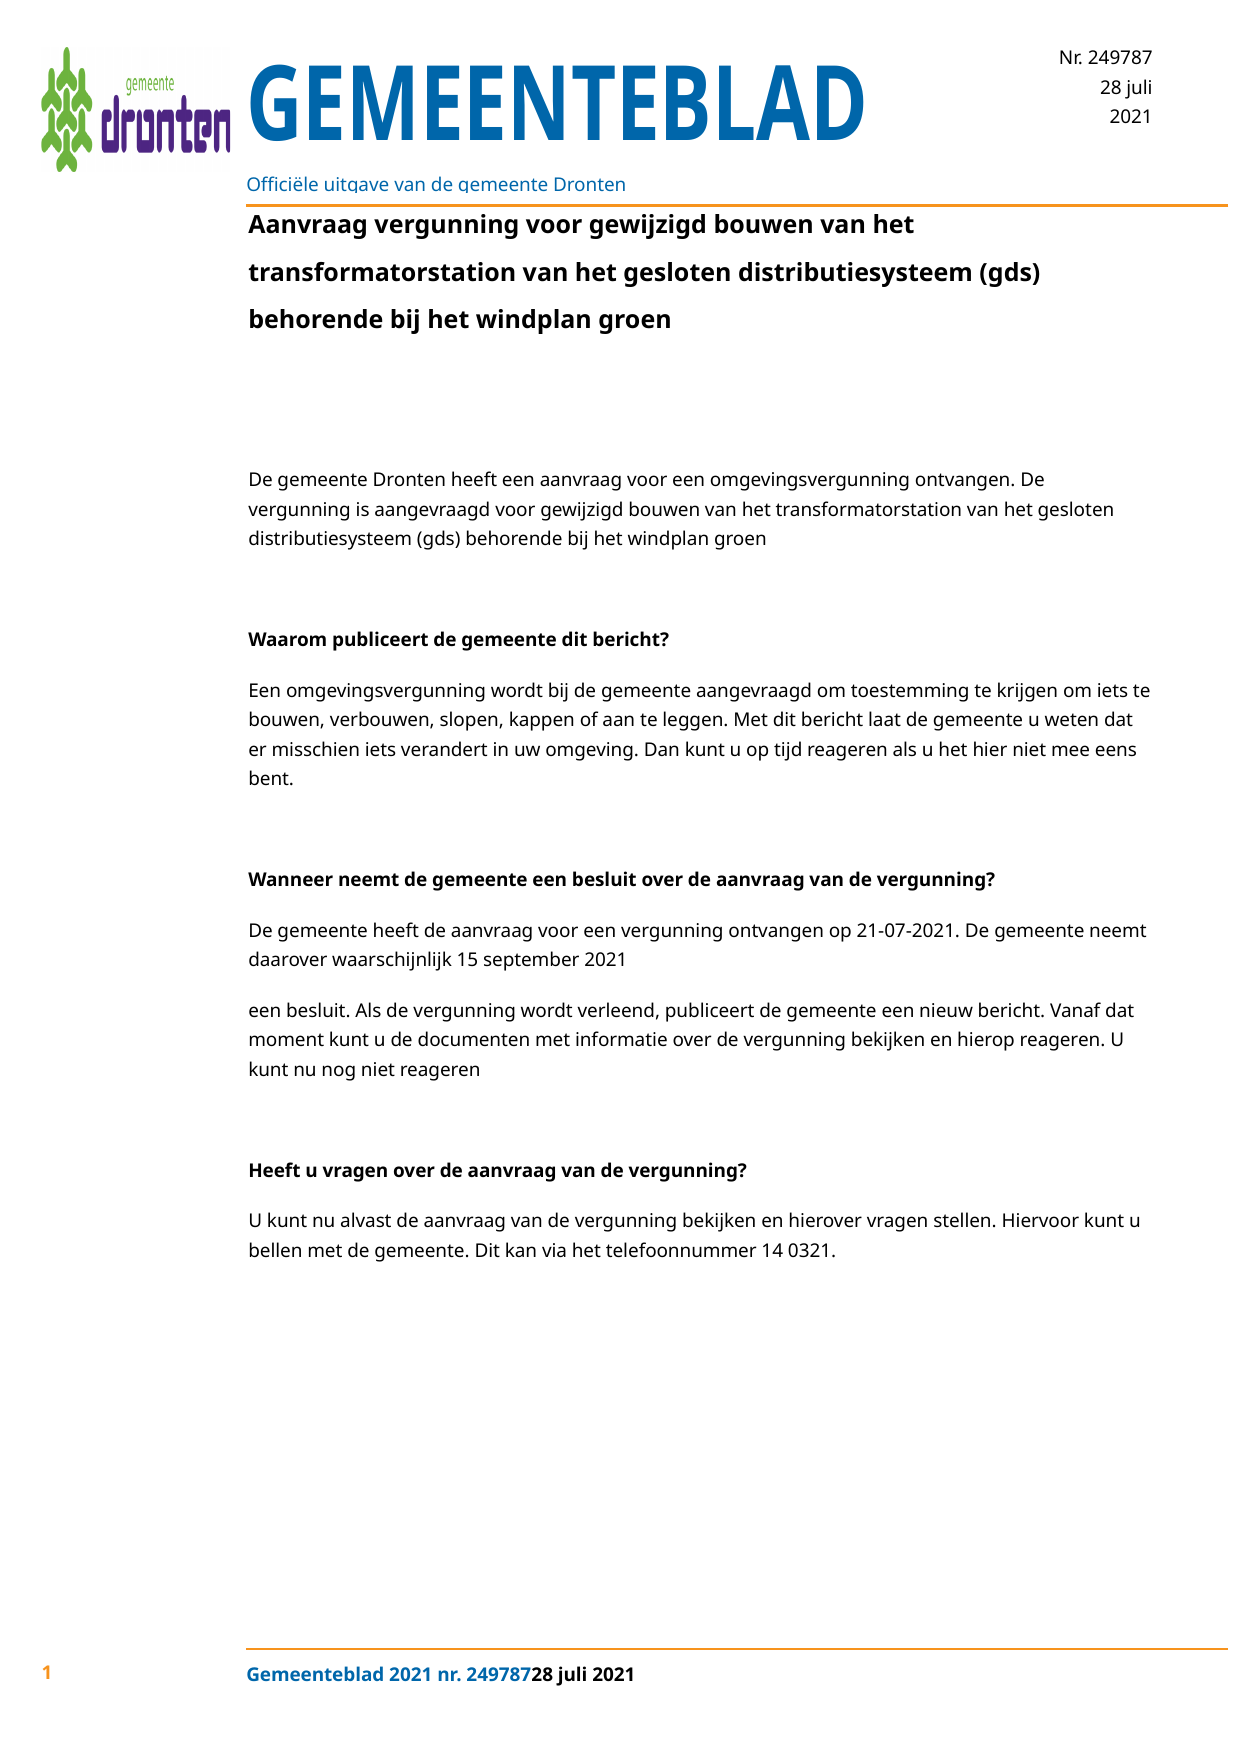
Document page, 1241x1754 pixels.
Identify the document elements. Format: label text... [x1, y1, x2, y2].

text Wanneer neemt de gemeente een besluit over de aanvraag van de vergunning? [248, 866, 1152, 892]
text een besluit. Als de vergunning wordt verleend, publiceert de gemeente een nieuw bericht. Vanaf dat moment kunt u de documenten met informatie over de vergunning bekijken en hierop reageren. U kunt nu nog niet reageren [248, 997, 1152, 1082]
text U kunt nu alvast de aanvraag van de vergunning bekijken en hierover vragen stellen. Hiervoor kunt u bellen met de gemeente. Dit kan via het telefoonnummer 14 0321. [248, 1207, 1152, 1262]
text Een omgevingsvergunning wordt bij de gemeente aangevraagd om toestemming te krijgen om iets te bouwen, verbouwen, slopen, kappen of aan te leggen. Met dit bericht laat de gemeente u weten dat er misschien iets verandert in uw omgeving. Dan kunt u op tijd reageren als u het hier niet mee eens bent. [248, 677, 1152, 791]
picture [41, 47, 231, 172]
text De gemeente Dronten heeft een aanvraag voor een omgevingsvergunning ontvangen. De vergunning is aangevraagd voor gewijzigd bouwen van het transformatorstation van het gesloten distributiesysteem (gds) behorende bij het windplan groen [248, 466, 1152, 551]
text De gemeente heeft de aanvraag voor een vergunning ontvangen op 21-07-2021. De gemeente neemt daarover waarschijnlijk 15 september 2021 [248, 917, 1152, 972]
text Heeft u vragen over de aanvraag van de vergunning? [248, 1157, 1152, 1182]
text Aanvraag vergunning voor gewijzigd bouwen van het transformatorstation van het gesloten distributiesysteem (gds) behorende bij het windplan groen [248, 207, 1152, 336]
text Waarom publiceert de gemeente dit bericht? [248, 626, 1152, 652]
